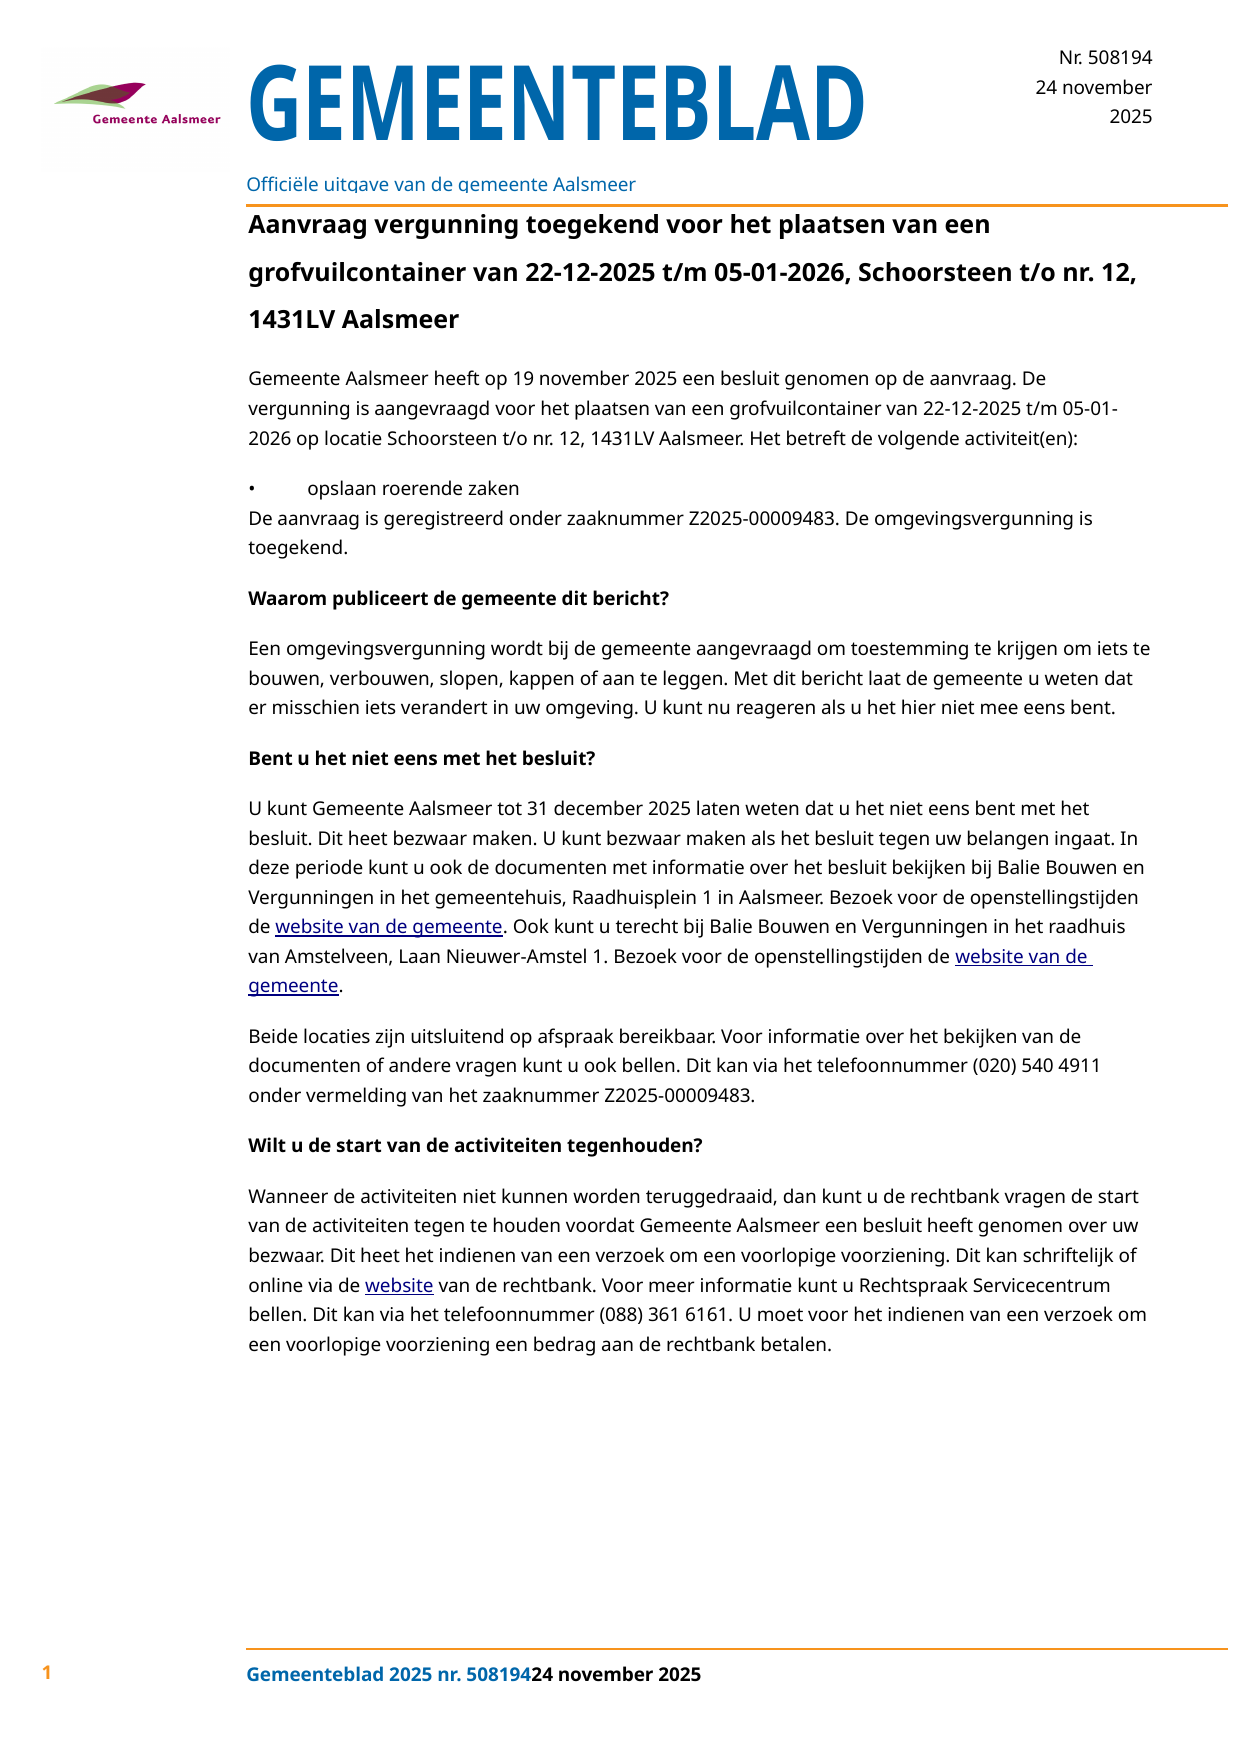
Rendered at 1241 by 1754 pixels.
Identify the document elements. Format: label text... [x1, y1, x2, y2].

text U kunt Gemeente Aalsmeer tot 31 december 2025 laten weten dat u het niet eens bent met het besluit. Dit heet bezwaar maken. U kunt bezwaar maken als het besluit tegen uw belangen ingaat. In deze periode kunt u ook de documenten met informatie over het besluit bekijken bij Balie Bouwen en Vergunningen in het gemeentehuis, Raadhuisplein 1 in Aalsmeer. Bezoek voor de openstellingstijden de website van de gemeente. Ook kunt u terecht bij Balie Bouwen en Vergunningen in het raadhuis van Amstelveen, Laan Nieuwer-Amstel 1. Bezoek voor de openstellingstijden de website van de gemeente. [248, 795, 1152, 998]
text Wanneer de activiteiten niet kunnen worden teruggedraaid, dan kunt u de rechtbank vragen de start van de activiteiten tegen te houden voordat Gemeente Aalsmeer een besluit heeft genomen over uw bezwaar. Dit heet het indienen van een verzoek om een voorlopige voorziening. Dit kan schriftelijk of online via de website van de rechtbank. Voor meer informatie kunt u Rechtspraak Servicecentrum bellen. Dit kan via het telefoonnummer (088) 361 6161. U moet voor het indienen van een verzoek om een voorlopige voorziening een bedrag aan de rechtbank betalen. [248, 1183, 1152, 1357]
text Waarom publiceert de gemeente dit bericht? [248, 585, 1152, 610]
picture [41, 47, 231, 172]
text Wilt u de start van de activiteiten tegenhouden? [248, 1133, 1152, 1158]
text De aanvraag is geregistreerd onder zaaknummer Z2025-00009483. De omgevingsvergunning is toegekend. [248, 505, 1152, 560]
text Gemeente Aalsmeer heeft op 19 november 2025 een besluit genomen op de aanvraag. De vergunning is aangevraagd voor het plaatsen van een grofvuilcontainer van 22-12-2025 t/m 05-01-2026 op locatie Schoorsteen t/o nr. 12, 1431LV Aalsmeer. Het betreft de volgende activiteit(en): [248, 366, 1152, 450]
list opslaan roerende zaken [248, 475, 1152, 501]
text Aanvraag vergunning toegekend voor het plaatsen van een grofvuilcontainer van 22-12-2025 t/m 05-01-2026, Schoorsteen t/o nr. 12, 1431LV Aalsmeer [248, 207, 1152, 336]
text Een omgevingsvergunning wordt bij de gemeente aangevraagd om toestemming te krijgen om iets te bouwen, verbouwen, slopen, kappen of aan te leggen. Met dit bericht laat de gemeente u weten dat er misschien iets verandert in uw omgeving. U kunt nu reageren als u het hier niet mee eens bent. [248, 635, 1152, 720]
text Beide locaties zijn uitsluitend op afspraak bereikbaar. Voor informatie over het bekijken van de documenten of andere vragen kunt u ook bellen. Dit kan via het telefoonnummer (020) 540 4911 onder vermelding van het zaaknummer Z2025-00009483. [248, 1023, 1152, 1108]
text Bent u het niet eens met het besluit? [248, 745, 1152, 770]
